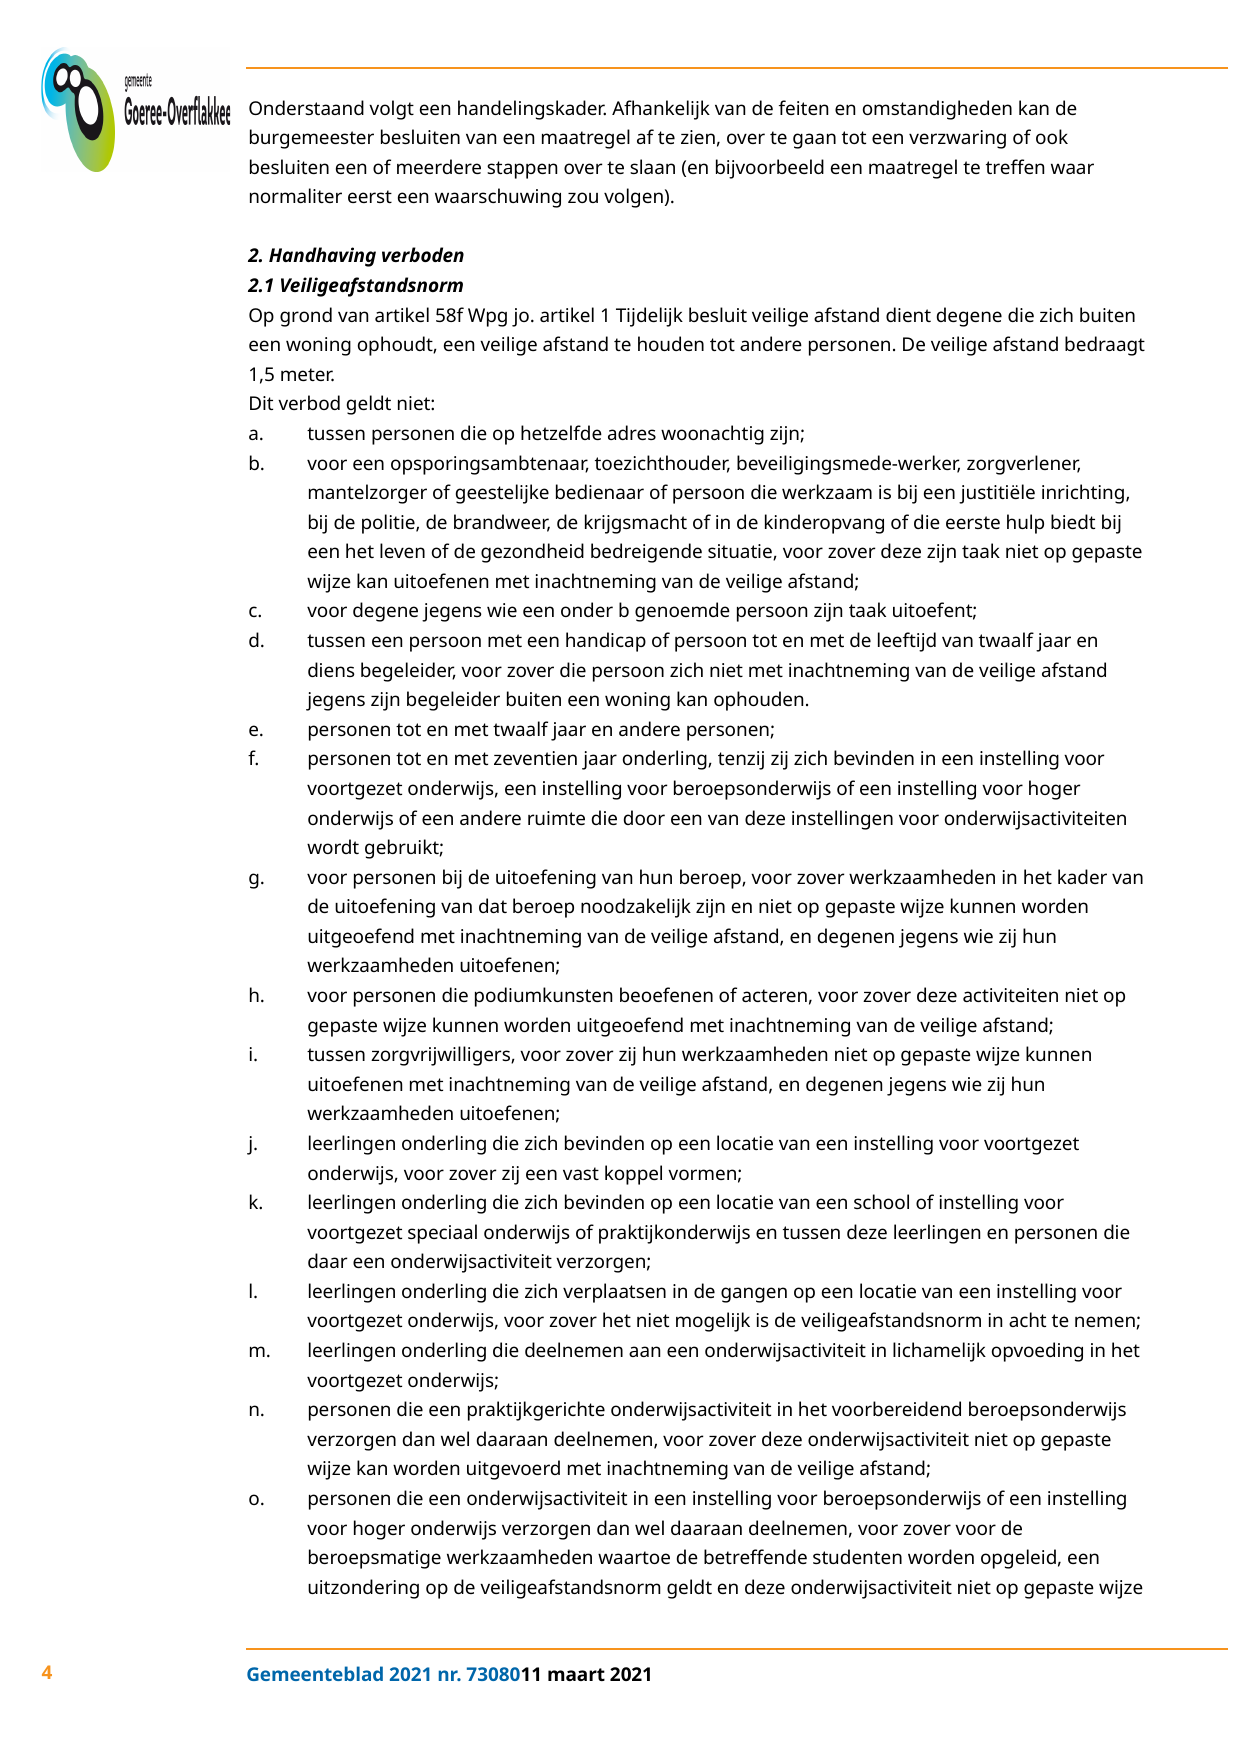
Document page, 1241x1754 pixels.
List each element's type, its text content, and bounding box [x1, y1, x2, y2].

list tussen zorgvrijwilligers, voor zover zij hun werkzaamheden niet op gepaste wijze kunnen uitoefenen met inachtneming van de veilige afstand, en degenen jegens wie zij hun werkzaamheden uitoefenen; [248, 1041, 1152, 1126]
picture [41, 47, 231, 172]
text 2.1 Veiligeafstandsnorm [248, 272, 1152, 298]
list voor personen bij de uitoefening van hun beroep, voor zover werkzaamheden in het kader van de uitoefening van dat beroep noodzakelijk zijn en niet op gepaste wijze kunnen worden uitgeoefend met inachtneming van de veilige afstand, en degenen jegens wie zij hun werkzaamheden uitoefenen; [248, 864, 1152, 978]
list voor degene jegens wie een onder b genoemde persoon zijn taak uitoefent; [248, 598, 1152, 623]
list voor personen die podiumkunsten beoefenen of acteren, voor zover deze activiteiten niet op gepaste wijze kunnen worden uitgeoefend met inachtneming van de veilige afstand; [248, 982, 1152, 1038]
text 2. Handhaving verboden [248, 243, 1152, 268]
list personen tot en met twaalf jaar en andere personen; [248, 716, 1152, 742]
text Op grond van artikel 58f Wpg jo. artikel 1 Tijdelijk besluit veilige afstand dient degene die zich buiten een woning ophoudt, een veilige afstand te houden tot andere personen. De veilige afstand bedraagt 1,5 meter. [248, 302, 1152, 387]
list tussen een persoon met een handicap of persoon tot en met de leeftijd van twaalf jaar en diens begeleider, voor zover die persoon zich niet met inachtneming van de veilige afstand jegens zijn begeleider buiten een woning kan ophouden. [248, 627, 1152, 712]
list leerlingen onderling die zich verplaatsen in de gangen op een locatie van een instelling voor voortgezet onderwijs, voor zover het niet mogelijk is de veiligeafstandsnorm in acht te nemen; [248, 1278, 1152, 1333]
list voor een opsporingsambtenaar, toezichthouder, beveiligingsmede-werker, zorgverlener, mantelzorger of geestelijke bedienaar of persoon die werkzaam is bij een justitiële inrichting, bij de politie, de brandweer, de krijgsmacht of in de kinderopvang of die eerste hulp biedt bij een het leven of de gezondheid bedreigende situatie, voor zover deze zijn taak niet op gepaste wijze kan uitoefenen met inachtneming van de veilige afstand; [248, 450, 1152, 594]
list leerlingen onderling die zich bevinden op een locatie van een instelling voor voortgezet onderwijs, voor zover zij een vast koppel vormen; [248, 1130, 1152, 1186]
text Dit verbod geldt niet: [248, 391, 1152, 416]
list personen tot en met zeventien jaar onderling, tenzij zij zich bevinden in een instelling voor voortgezet onderwijs, een instelling voor beroepsonderwijs of een instelling voor hoger onderwijs of een andere ruimte die door een van deze instellingen voor onderwijsactiviteiten wordt gebruikt; [248, 746, 1152, 860]
list leerlingen onderling die zich bevinden op een locatie van een school of instelling voor voortgezet speciaal onderwijs of praktijkonderwijs en tussen deze leerlingen en personen die daar een onderwijsactiviteit verzorgen; [248, 1189, 1152, 1274]
text Onderstaand volgt een handelingskader. Afhankelijk van de feiten en omstandigheden kan de burgemeester besluiten van een maatregel af te zien, over te gaan tot een verzwaring of ook besluiten een of meerdere stappen over te slaan (en bijvoorbeeld een maatregel te treffen waar normaliter eerst een waarschuwing zou volgen). [248, 95, 1152, 209]
list leerlingen onderling die deelnemen aan een onderwijsactiviteit in lichamelijk opvoeding in het voortgezet onderwijs; [248, 1337, 1152, 1393]
list tussen personen die op hetzelfde adres woonachtig zijn; [248, 420, 1152, 446]
list personen die een praktijkgerichte onderwijsactiviteit in het voorbereidend beroepsonderwijs verzorgen dan wel daaraan deelnemen, voor zover deze onderwijsactiviteit niet op gepaste wijze kan worden uitgevoerd met inachtneming van de veilige afstand; [248, 1396, 1152, 1481]
list personen die een onderwijsactiviteit in een instelling voor beroepsonderwijs of een instelling voor hoger onderwijs verzorgen dan wel daaraan deelnemen, voor zover voor de beroepsmatige werkzaamheden waartoe de betreffende studenten worden opgeleid, een uitzondering op de veiligeafstandsnorm geldt en deze onderwijsactiviteit niet op gepaste wijze [248, 1485, 1152, 1600]
